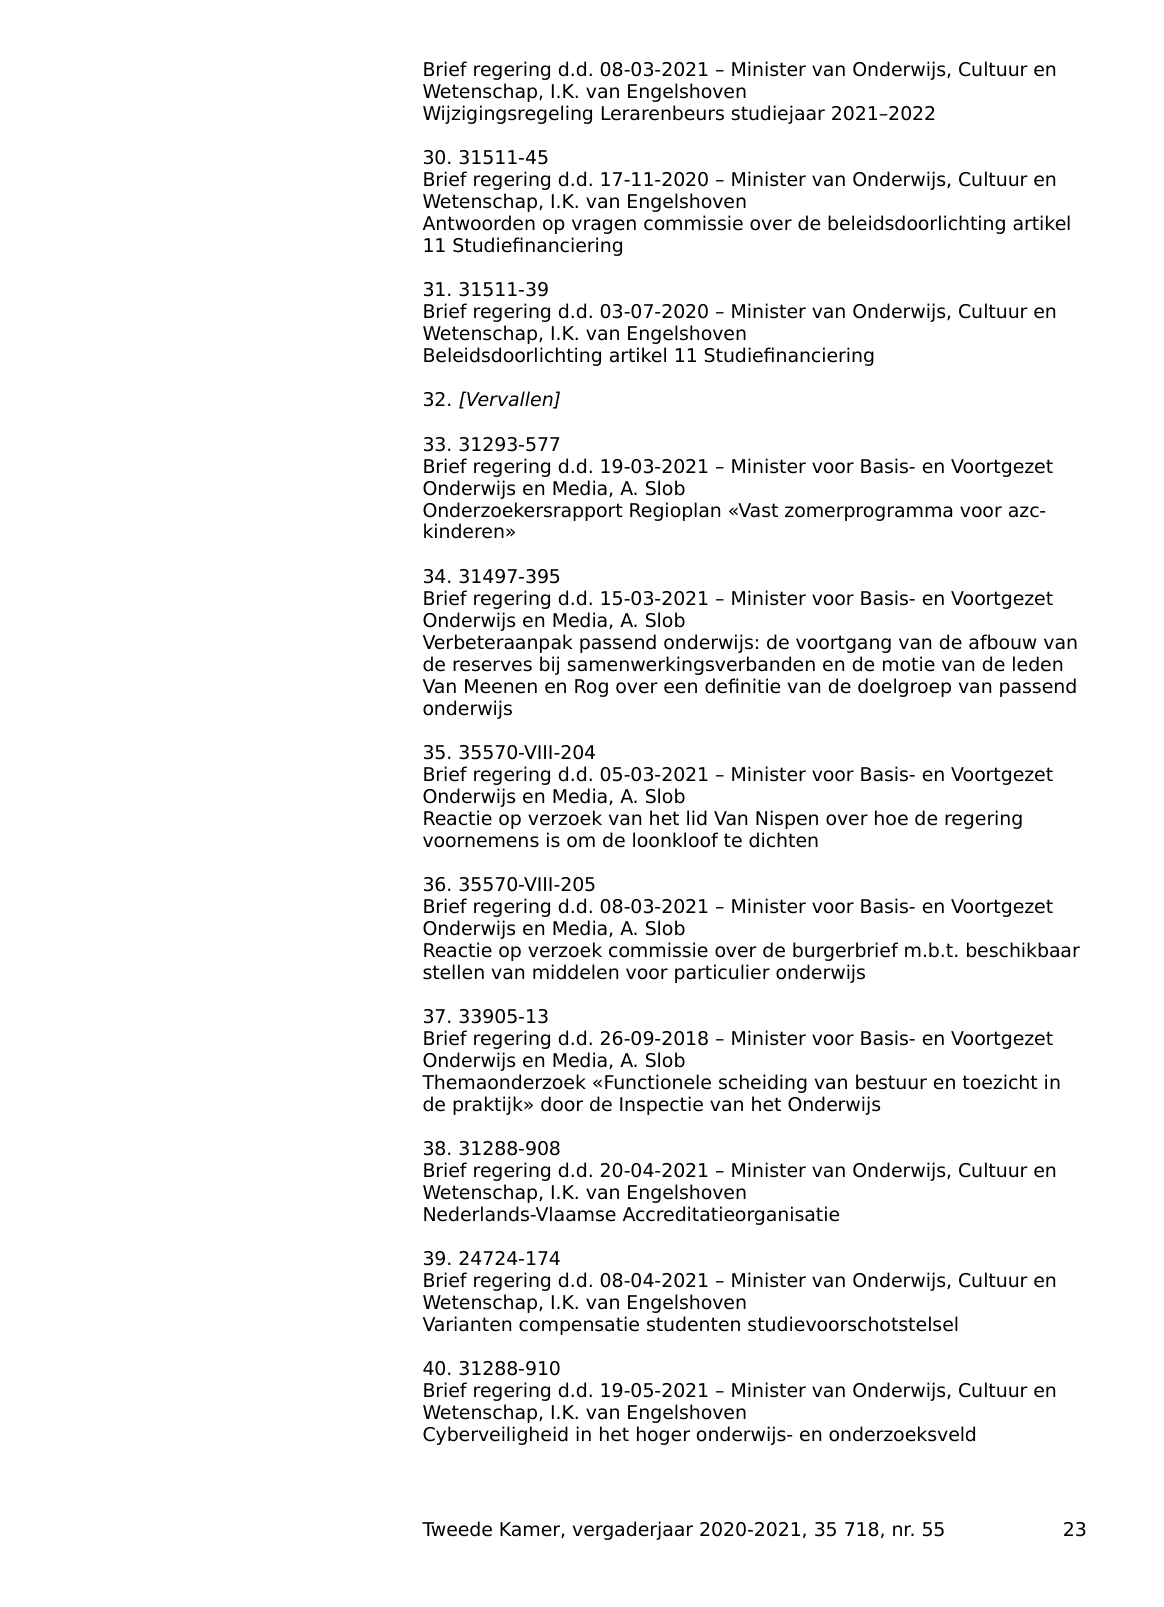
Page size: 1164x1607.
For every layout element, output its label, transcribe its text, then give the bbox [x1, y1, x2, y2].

text Themaonderzoek «Functionele scheiding van bestuur en toezicht in de praktijk» door de Inspectie van het Onderwijs [422, 1072, 1087, 1116]
text Brief regering d.d. 08-03-2021 – Minister voor Basis- en Voortgezet Onderwijs en Media, A. Slob [422, 896, 1087, 940]
text 36. 35570-VIII-205 [422, 874, 1087, 896]
text 35. 35570-VIII-204 [422, 742, 1087, 764]
text Beleidsdoorlichting artikel 11 Studiefinanciering [422, 345, 1087, 367]
text Reactie op verzoek van het lid Van Nispen over hoe de regering voornemens is om de loonkloof te dichten [422, 808, 1087, 852]
text Brief regering d.d. 03-07-2020 – Minister van Onderwijs, Cultuur en Wetenschap, I.K. van Engelshoven [422, 301, 1087, 345]
text Antwoorden op vragen commissie over de beleidsdoorlichting artikel 11 Studiefinanciering [422, 213, 1087, 257]
text Brief regering d.d. 08-03-2021 – Minister van Onderwijs, Cultuur en Wetenschap, I.K. van Engelshoven [422, 59, 1087, 103]
text 32. [Vervallen] [422, 389, 1087, 411]
text 33. 31293-577 [422, 433, 1087, 456]
text Brief regering d.d. 19-03-2021 – Minister voor Basis- en Voortgezet Onderwijs en Media, A. Slob [422, 456, 1087, 499]
text 31. 31511-39 [422, 279, 1087, 301]
text 37. 33905-13 [422, 1006, 1087, 1028]
text Brief regering d.d. 19-05-2021 – Minister van Onderwijs, Cultuur en Wetenschap, I.K. van Engelshoven [422, 1380, 1087, 1424]
text Cyberveiligheid in het hoger onderwijs- en onderzoeksveld [422, 1424, 1087, 1446]
text Reactie op verzoek commissie over de burgerbrief m.b.t. beschikbaar stellen van middelen voor particulier onderwijs [422, 940, 1087, 984]
text Brief regering d.d. 08-04-2021 – Minister van Onderwijs, Cultuur en Wetenschap, I.K. van Engelshoven [422, 1270, 1087, 1314]
text Brief regering d.d. 15-03-2021 – Minister voor Basis- en Voortgezet Onderwijs en Media, A. Slob [422, 588, 1087, 632]
text Brief regering d.d. 17-11-2020 – Minister van Onderwijs, Cultuur en Wetenschap, I.K. van Engelshoven [422, 169, 1087, 213]
text Brief regering d.d. 20-04-2021 – Minister van Onderwijs, Cultuur en Wetenschap, I.K. van Engelshoven [422, 1160, 1087, 1204]
text 34. 31497-395 [422, 566, 1087, 588]
text 40. 31288-910 [422, 1358, 1087, 1380]
text Brief regering d.d. 05-03-2021 – Minister voor Basis- en Voortgezet Onderwijs en Media, A. Slob [422, 764, 1087, 808]
text Nederlands-Vlaamse Accreditatieorganisatie [422, 1204, 1087, 1226]
text Verbeteraanpak passend onderwijs: de voortgang van de afbouw van de reserves bij samenwerkingsverbanden en de motie van de leden Van Meenen en Rog over een definitie van de doelgroep van passend onderwijs [422, 632, 1087, 719]
text 39. 24724-174 [422, 1248, 1087, 1270]
text Brief regering d.d. 26-09-2018 – Minister voor Basis- en Voortgezet Onderwijs en Media, A. Slob [422, 1028, 1087, 1072]
text Onderzoekersrapport Regioplan «Vast zomerprogramma voor azc-kinderen» [422, 499, 1087, 543]
text Wijzigingsregeling Lerarenbeurs studiejaar 2021–2022 [422, 103, 1087, 125]
text 38. 31288-908 [422, 1138, 1087, 1160]
text Varianten compensatie studenten studievoorschotstelsel [422, 1314, 1087, 1336]
text 30. 31511-45 [422, 147, 1087, 169]
